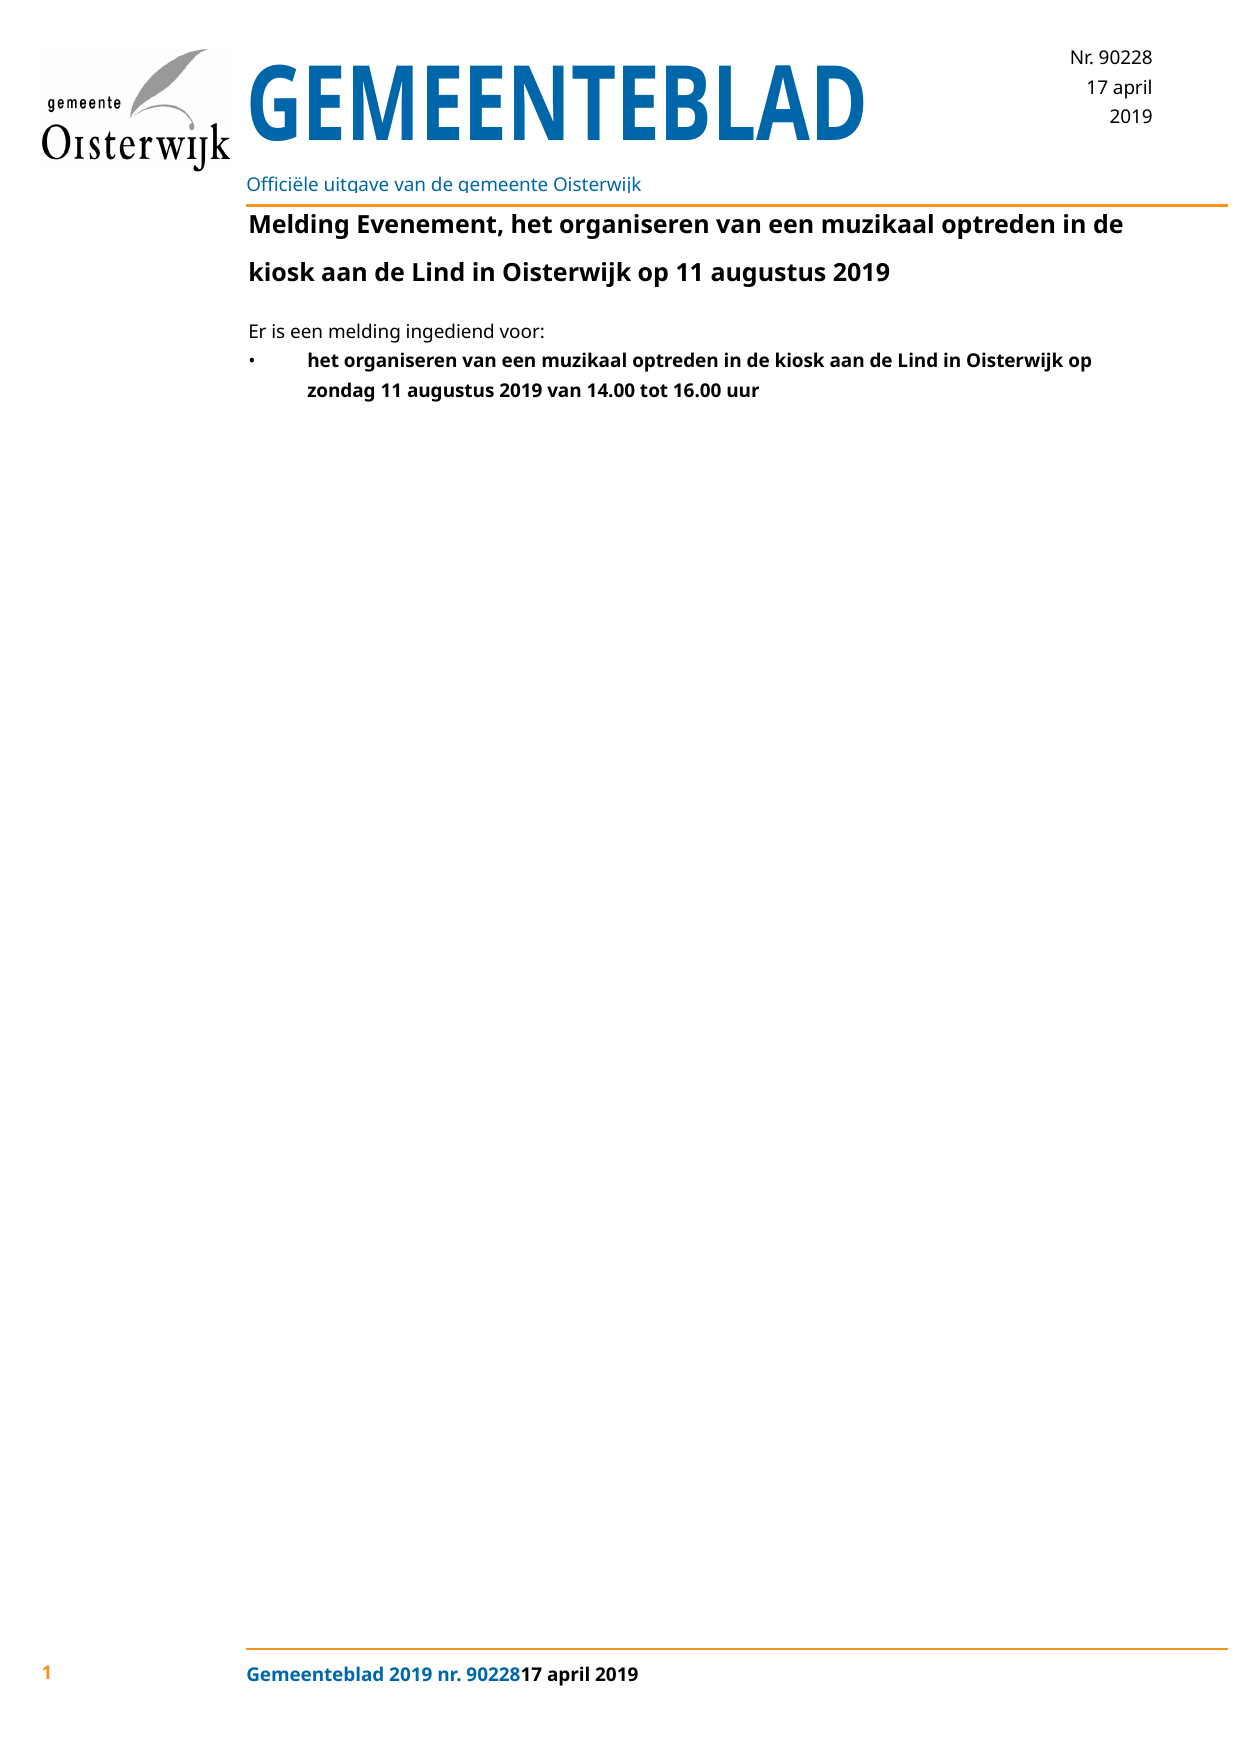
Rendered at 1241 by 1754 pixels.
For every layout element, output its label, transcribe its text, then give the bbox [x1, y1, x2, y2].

list het organiseren van een muzikaal optreden in de kiosk aan de Lind in Oisterwijk op zondag 11 augustus 2019 van 14.00 tot 16.00 uur [248, 347, 1152, 403]
picture [41, 47, 231, 172]
text Melding Evenement, het organiseren van een muzikaal optreden in de kiosk aan de Lind in Oisterwijk op 11 augustus 2019 [248, 207, 1152, 288]
text Er is een melding ingediend voor: [248, 318, 1152, 344]
